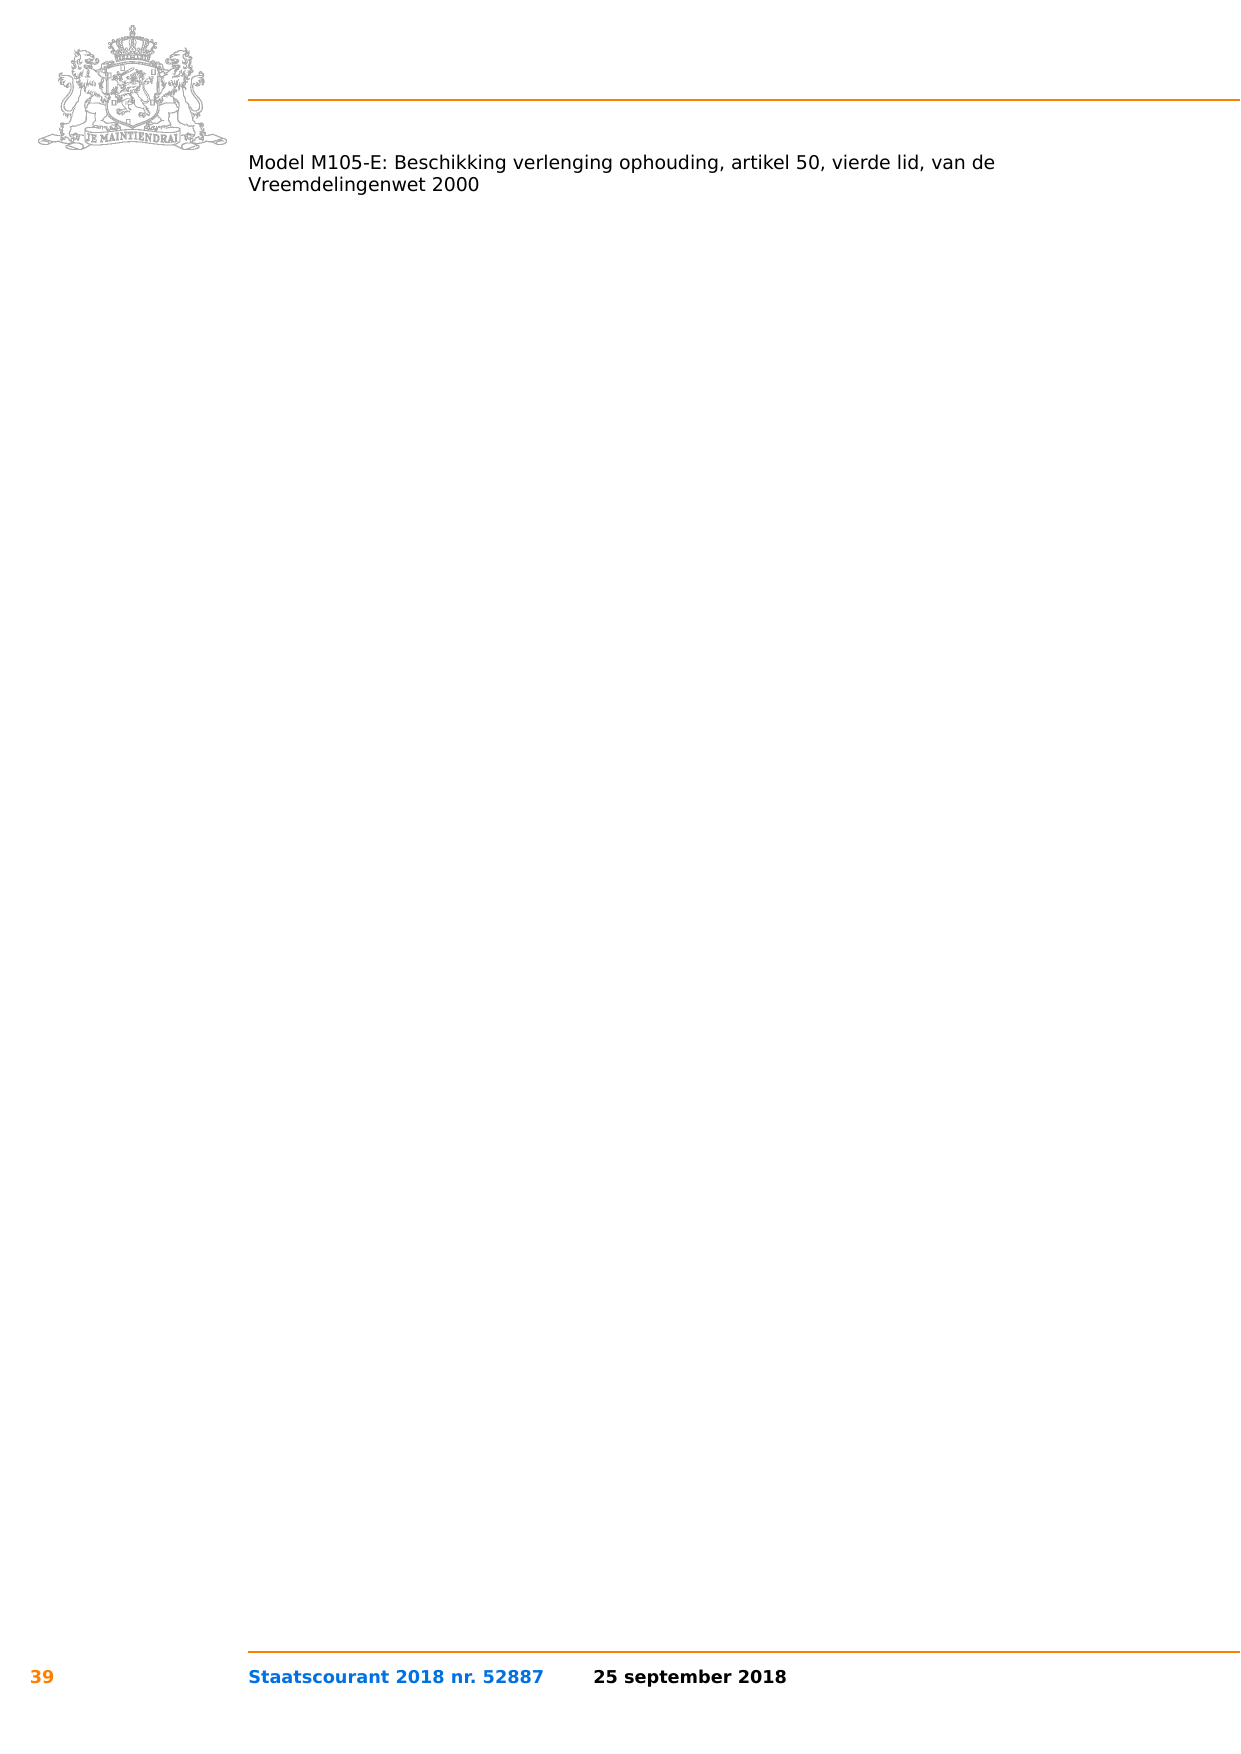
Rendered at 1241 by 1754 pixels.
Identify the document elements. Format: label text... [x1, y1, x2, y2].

picture [38, 25, 227, 150]
text Model M105-E: Beschikking verlenging ophouding, artikel 50, vierde lid, van de Vreemdelingenwet 2000 [248, 152, 1163, 196]
